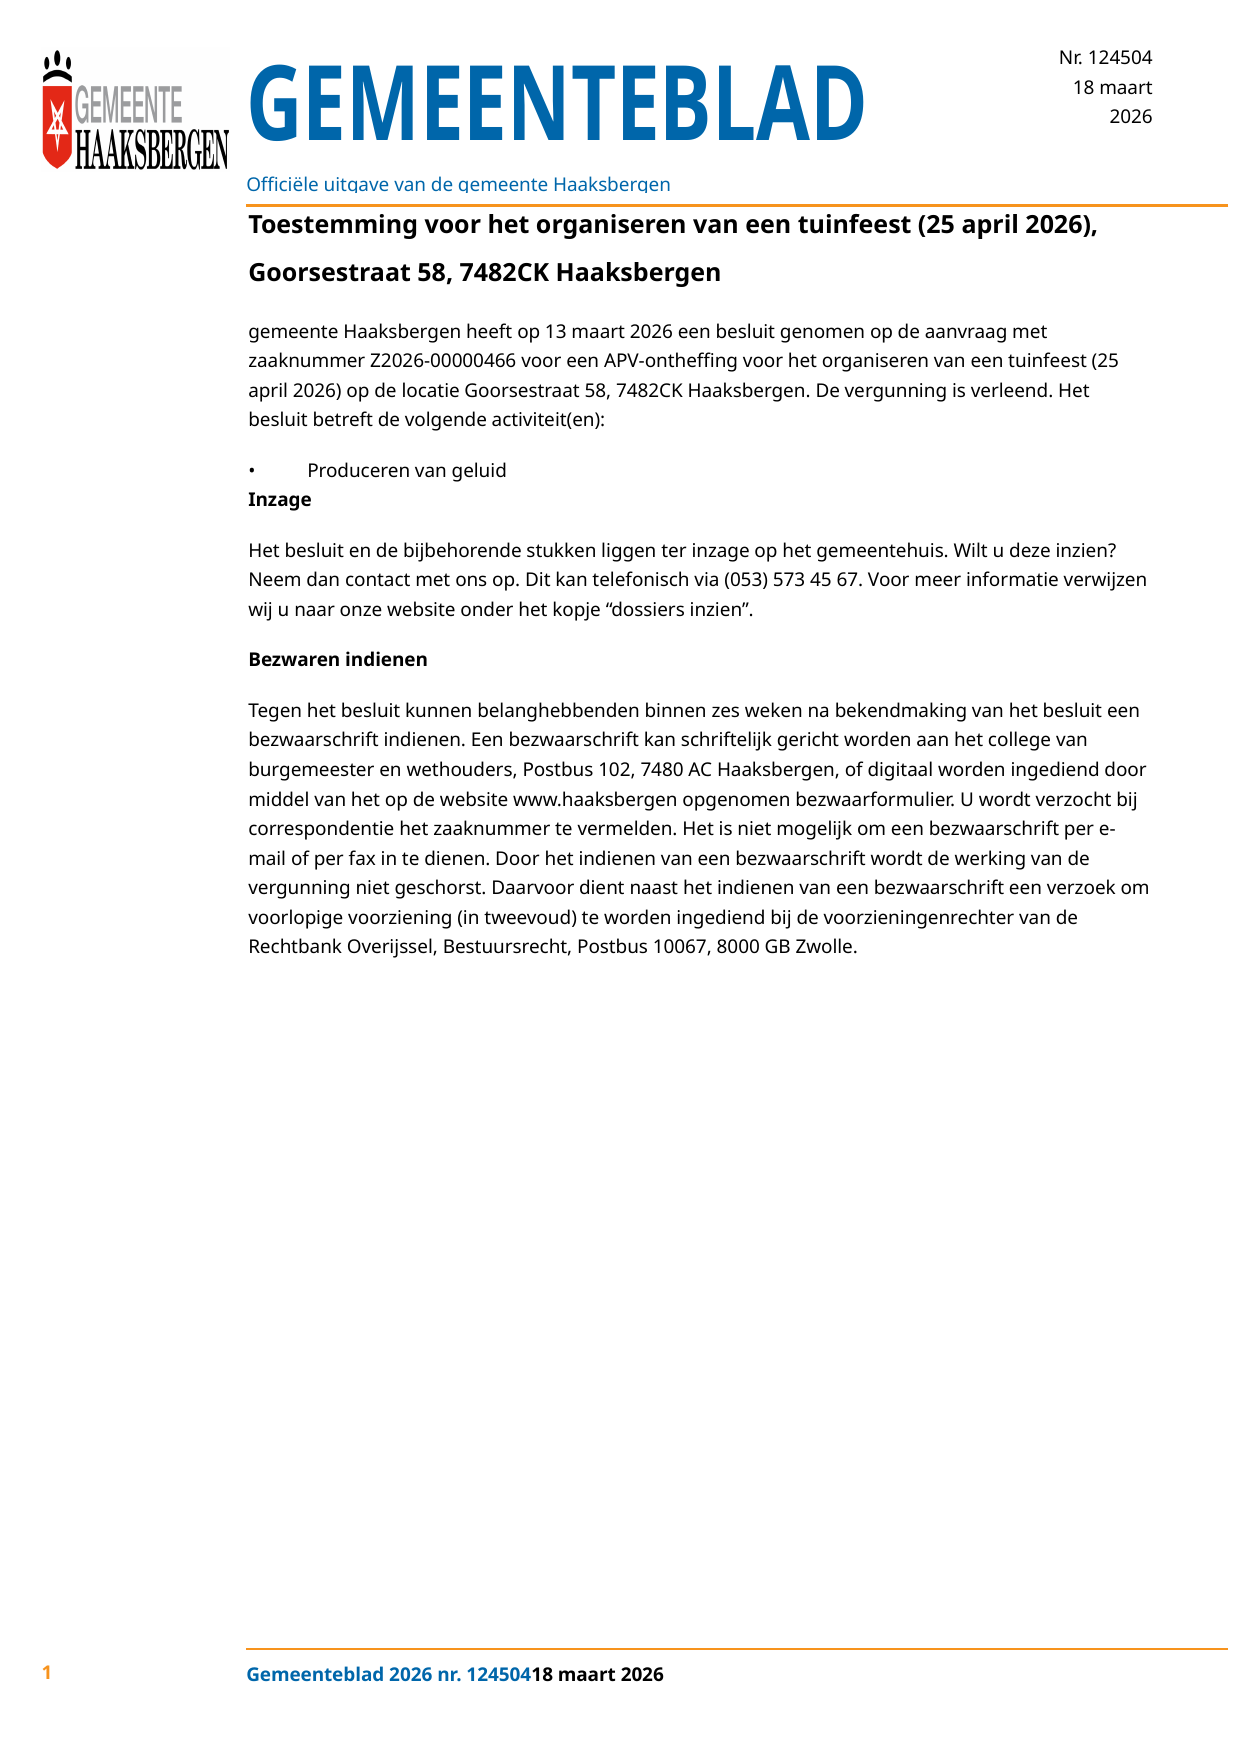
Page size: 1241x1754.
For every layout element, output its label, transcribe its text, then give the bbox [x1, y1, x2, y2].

text Toestemming voor het organiseren van een tuinfeest (25 april 2026), Goorsestraat 58, 7482CK Haaksbergen [248, 207, 1152, 288]
text Bezwaren indienen [248, 647, 1152, 672]
text gemeente Haaksbergen heeft op 13 maart 2026 een besluit genomen op de aanvraag met zaaknummer Z2026-00000466 voor een APV-ontheffing voor het organiseren van een tuinfeest (25 april 2026) op de locatie Goorsestraat 58, 7482CK Haaksbergen. De vergunning is verleend. Het besluit betreft de volgende activiteit(en): [248, 318, 1152, 432]
picture [41, 47, 231, 172]
list Produceren van geluid [248, 457, 1152, 483]
text Inzage [248, 487, 1152, 512]
text Tegen het besluit kunnen belanghebbenden binnen zes weken na bekendmaking van het besluit een bezwaarschrift indienen. Een bezwaarschrift kan schriftelijk gericht worden aan het college van burgemeester en wethouders, Postbus 102, 7480 AC Haaksbergen, of digitaal worden ingediend door middel van het op de website www.haaksbergen opgenomen bezwaarformulier. U wordt verzocht bij correspondentie het zaaknummer te vermelden. Het is niet mogelijk om een bezwaarschrift per e-mail of per fax in te dienen. Door het indienen van een bezwaarschrift wordt de werking van de vergunning niet geschorst. Daarvoor dient naast het indienen van een bezwaarschrift een verzoek om voorlopige voorziening (in tweevoud) te worden ingediend bij de voorzieningenrechter van de Rechtbank Overijssel, Bestuursrecht, Postbus 10067, 8000 GB Zwolle. [248, 697, 1152, 959]
text Het besluit en de bijbehorende stukken liggen ter inzage op het gemeentehuis. Wilt u deze inzien? Neem dan contact met ons op. Dit kan telefonisch via (053) 573 45 67. Voor meer informatie verwijzen wij u naar onze website onder het kopje “dossiers inzien”. [248, 537, 1152, 622]
